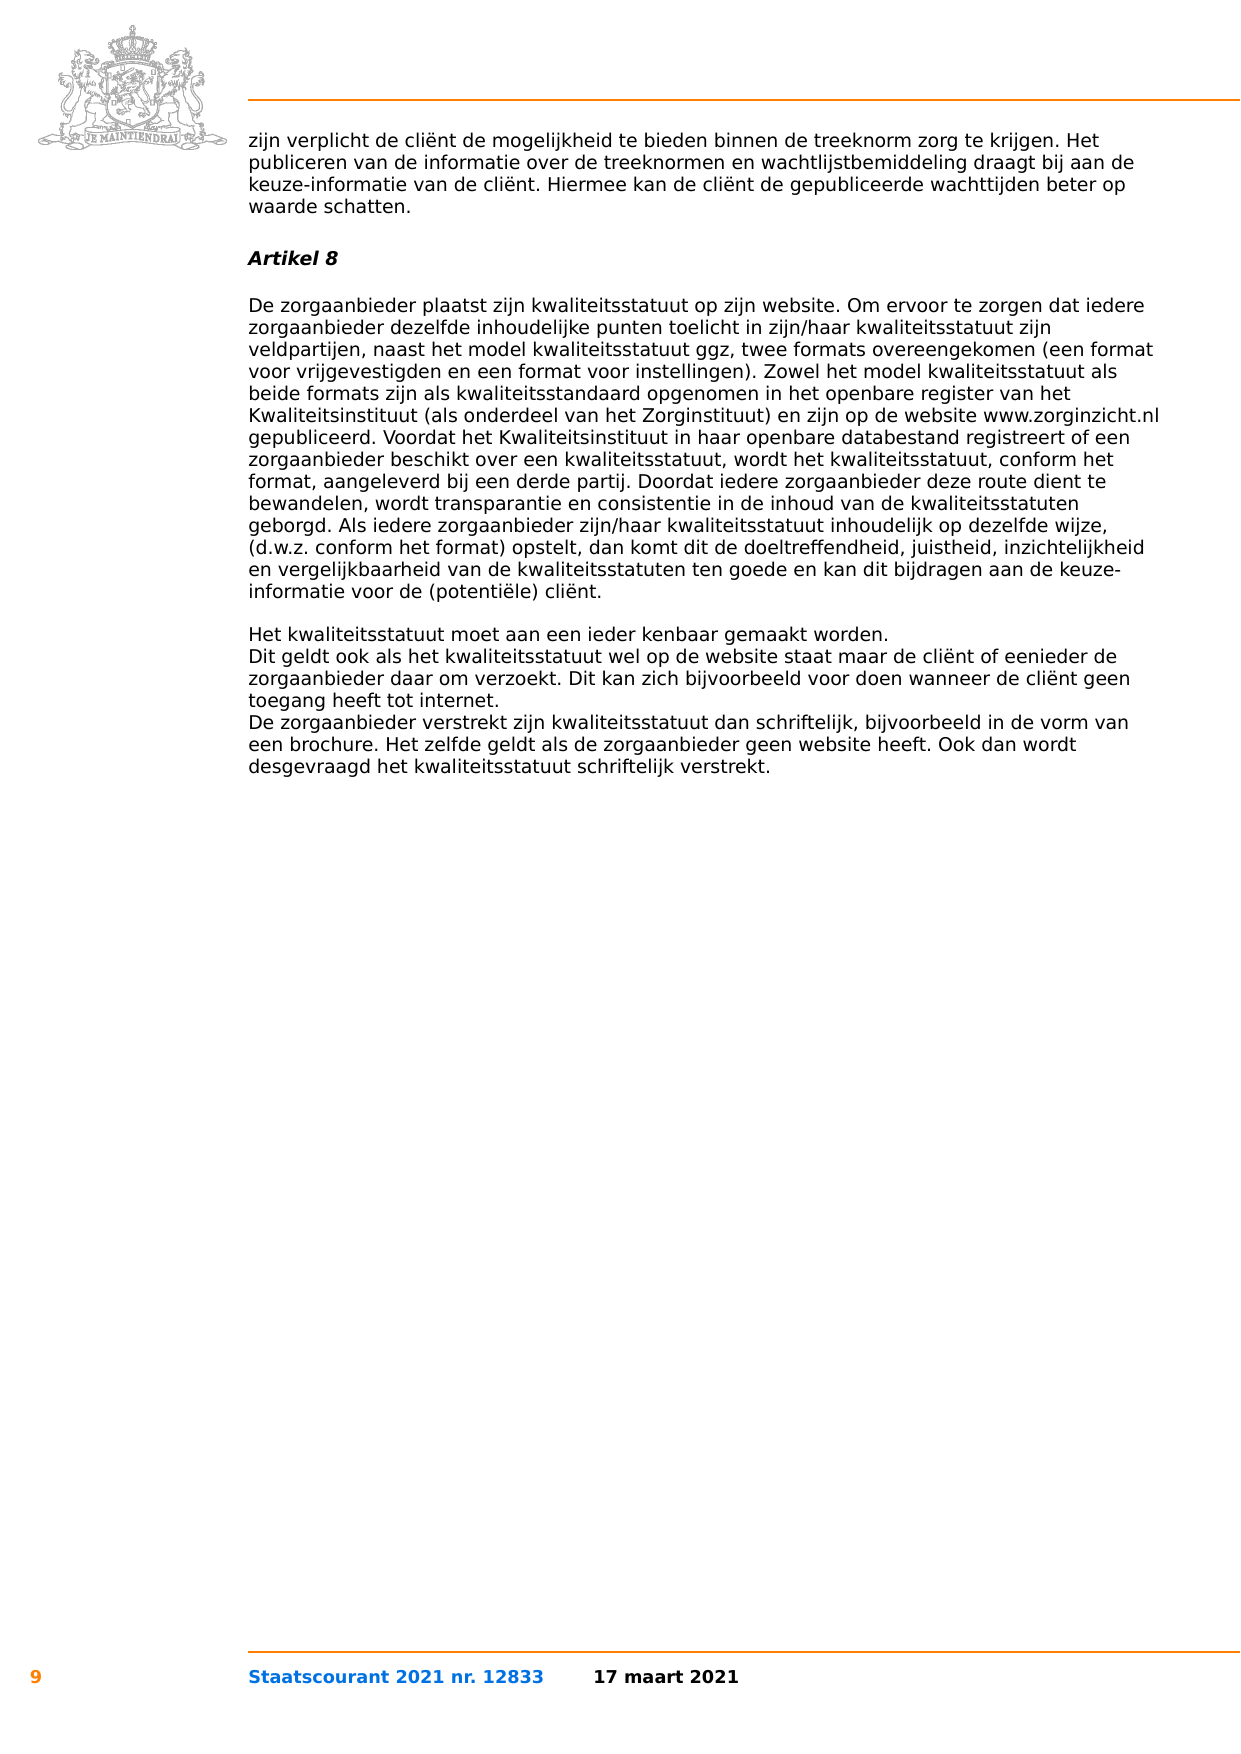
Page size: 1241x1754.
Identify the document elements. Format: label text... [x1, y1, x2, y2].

text De zorgaanbieder plaatst zijn kwaliteitsstatuut op zijn website. Om ervoor te zorgen dat iedere zorgaanbieder dezelfde inhoudelijke punten toelicht in zijn/haar kwaliteitsstatuut zijn veldpartijen, naast het model kwaliteitsstatuut ggz, twee formats overeengekomen (een format voor vrijgevestigden en een format voor instellingen). Zowel het model kwaliteitsstatuut als beide formats zijn als kwaliteitsstandaard opgenomen in het openbare register van het Kwaliteitsinstituut (als onderdeel van het Zorginstituut) en zijn op de website www.zorginzicht.nl gepubliceerd. Voordat het Kwaliteitsinstituut in haar openbare databestand registreert of een zorgaanbieder beschikt over een kwaliteitsstatuut, wordt het kwaliteitsstatuut, conform het format, aangeleverd bij een derde partij. Doordat iedere zorgaanbieder deze route dient te bewandelen, wordt transparantie en consistentie in de inhoud van de kwaliteitsstatuten geborgd. Als iedere zorgaanbieder zijn/haar kwaliteitsstatuut inhoudelijk op dezelfde wijze, (d.w.z. conform het format) opstelt, dan komt dit de doeltreffendheid, juistheid, inzichtelijkheid en vergelijkbaarheid van de kwaliteitsstatuten ten goede en kan dit bijdragen aan de keuze-informatie voor de (potentiële) cliënt. [248, 295, 1163, 602]
text zijn verplicht de cliënt de mogelijkheid te bieden binnen de treeknorm zorg te krijgen. Het publiceren van de informatie over de treeknormen en wachtlijstbemiddeling draagt bij aan de keuze-informatie van de cliënt. Hiermee kan de cliënt de gepubliceerde wachttijden beter op waarde schatten. [248, 130, 1163, 218]
text De zorgaanbieder verstrekt zijn kwaliteitsstatuut dan schriftelijk, bijvoorbeeld in de vorm van een brochure. Het zelfde geldt als de zorgaanbieder geen website heeft. Ook dan wordt desgevraagd het kwaliteitsstatuut schriftelijk verstrekt. [248, 712, 1163, 778]
picture [38, 25, 227, 150]
text Het kwaliteitsstatuut moet aan een ieder kenbaar gemaakt worden. [248, 624, 1163, 646]
subtitle Artikel 8 [248, 248, 1163, 270]
text Dit geldt ook als het kwaliteitsstatuut wel op de website staat maar de cliënt of eenieder de zorgaanbieder daar om verzoekt. Dit kan zich bijvoorbeeld voor doen wanneer de cliënt geen toegang heeft tot internet. [248, 646, 1163, 712]
